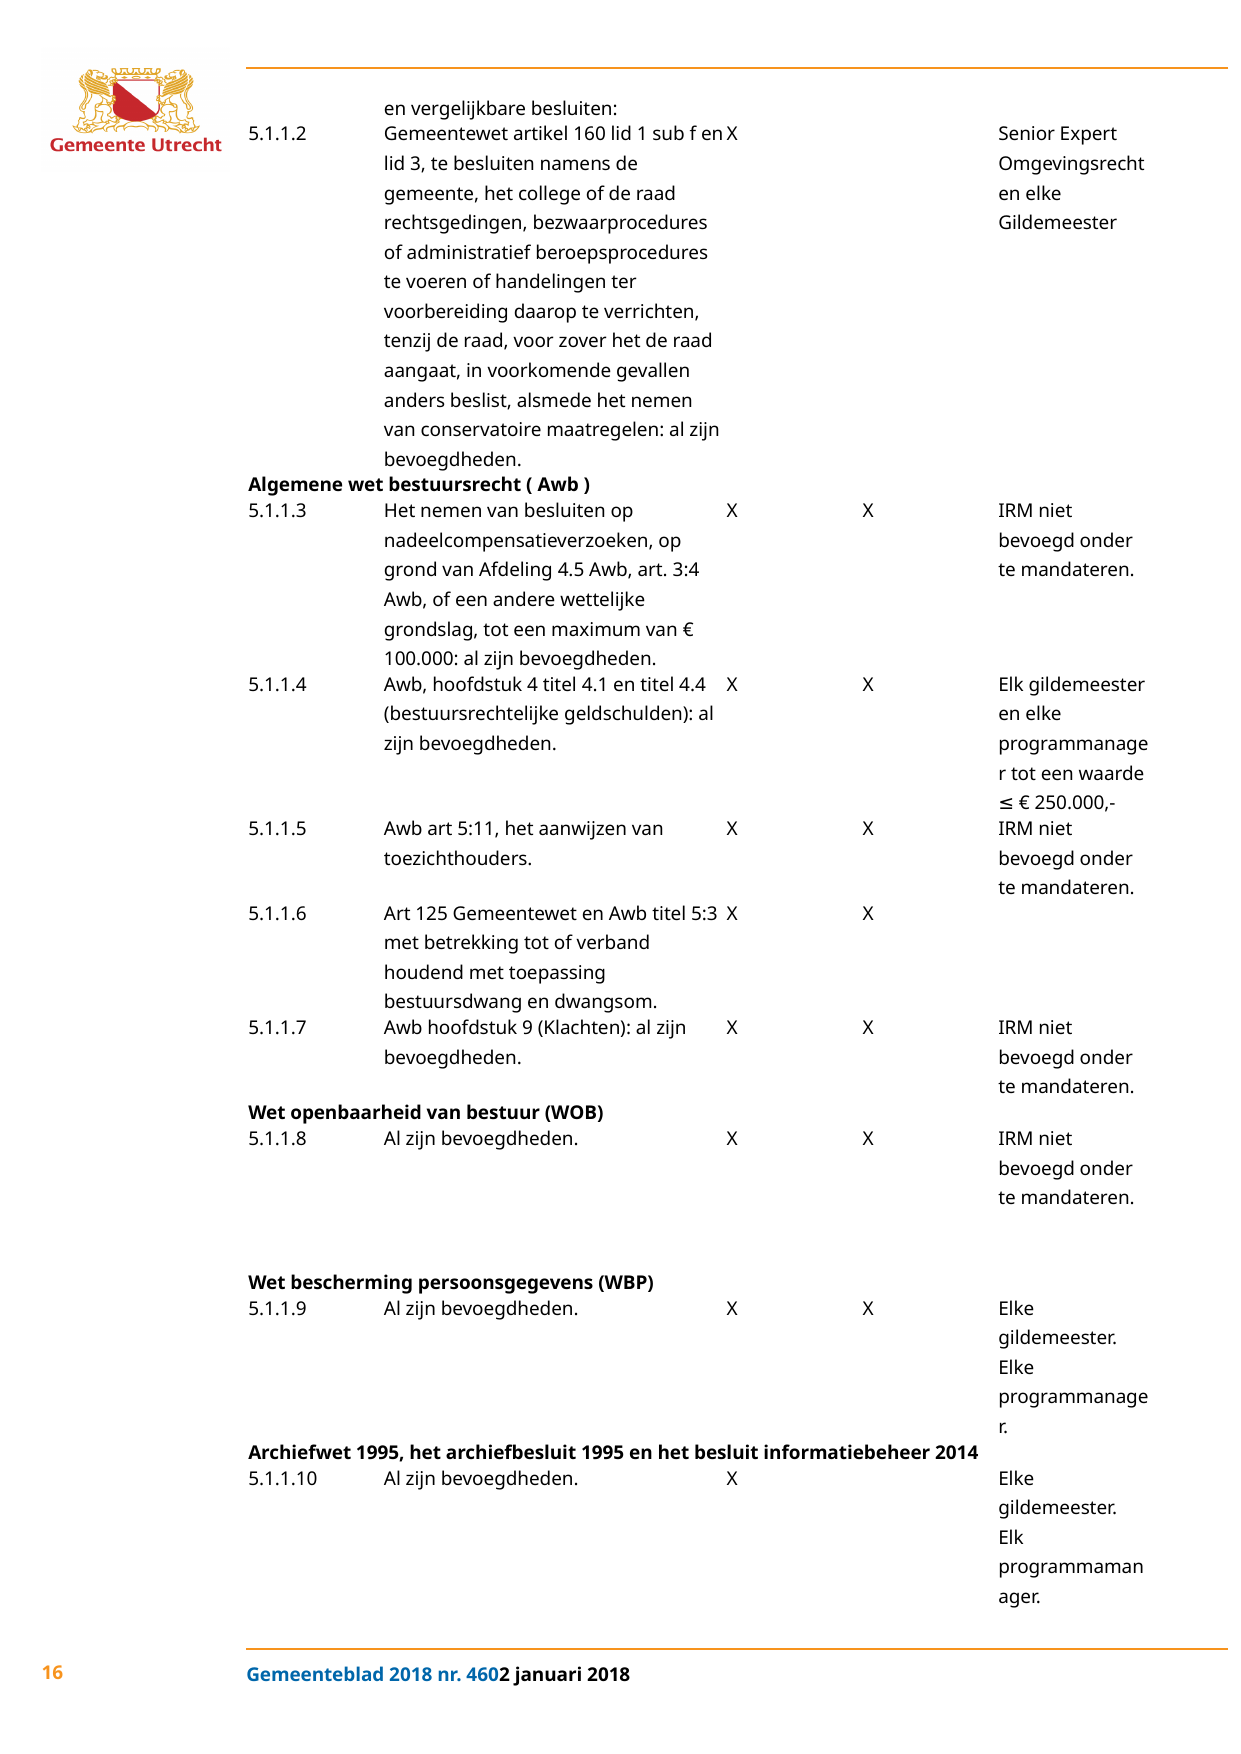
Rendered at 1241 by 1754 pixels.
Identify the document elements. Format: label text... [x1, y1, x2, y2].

table_cell Elke gildemeester. Elk programmamanager. [998, 1465, 1152, 1609]
table_cell Algemene wet bestuursrecht ( Awb ) [248, 472, 1152, 497]
table_cell Al zijn bevoegdheden. [384, 1125, 726, 1210]
table_cell [862, 1465, 998, 1609]
table_cell X [862, 815, 998, 900]
table_cell X [862, 671, 998, 815]
table_cell IRM niet bevoegd onder te mandateren. [998, 1125, 1152, 1210]
table_cell 5.1.1.9 [248, 1295, 384, 1439]
table_cell X [862, 498, 998, 671]
table_cell X [726, 1295, 862, 1439]
table_cell X [726, 815, 862, 900]
table_cell Archiefwet 1995, het archiefbesluit 1995 en het besluit informatiebeheer 2014 [248, 1439, 1152, 1465]
table_cell Wet bescherming persoonsgegevens (WBP) [248, 1210, 1152, 1295]
table_cell [862, 95, 998, 121]
table_cell IRM niet bevoegd onder te mandateren. [998, 1015, 1152, 1099]
table_cell X [726, 1465, 862, 1609]
table_cell 5.1.1.4 [248, 671, 384, 815]
table_cell en vergelijkbare besluiten: [384, 95, 726, 121]
table_cell X [726, 121, 862, 472]
table_cell X [726, 1015, 862, 1099]
table_cell IRM niet bevoegd onder te mandateren. [998, 815, 1152, 900]
table_cell Al zijn bevoegdheden. [384, 1295, 726, 1439]
table_cell 5.1.1.8 [248, 1125, 384, 1210]
table_cell Awb hoofdstuk 9 (Klachten): al zijn bevoegdheden. [384, 1015, 726, 1099]
table_cell Art 125 Gemeentewet en Awb titel 5:3 met betrekking tot of verband houdend met toepassing bestuursdwang en dwangsom. [384, 900, 726, 1014]
table_cell [998, 95, 1152, 121]
table_cell X [862, 1015, 998, 1099]
table_cell X [862, 1125, 998, 1210]
table_cell Elke gildemeester. Elke programmanager. [998, 1295, 1152, 1439]
table_cell [726, 95, 862, 121]
table_cell Awb, hoofdstuk 4 titel 4.1 en titel 4.4 (bestuursrechtelijke geldschulden): al zijn bevoegdheden. [384, 671, 726, 815]
table_cell Senior Expert Omgevingsrecht en elke Gildemeester [998, 121, 1152, 472]
table_cell X [862, 1295, 998, 1439]
table_cell [248, 95, 384, 121]
table_cell 5.1.1.3 [248, 498, 384, 671]
table_cell Het nemen van besluiten op nadeelcompensatieverzoeken, op grond van Afdeling 4.5 Awb, art. 3:4 Awb, of een andere wettelijke grondslag, tot een maximum van € 100.000: al zijn bevoegdheden. [384, 498, 726, 671]
table_cell IRM niet bevoegd onder te mandateren. [998, 498, 1152, 671]
table_cell X [726, 1125, 862, 1210]
table_cell Wet openbaarheid van bestuur (WOB) [248, 1099, 1152, 1125]
table_cell X [726, 498, 862, 671]
table_cell X [862, 900, 998, 1014]
table_cell Gemeentewet artikel 160 lid 1 sub f en lid 3, te besluiten namens de gemeente, het college of de raad rechtsgedingen, bezwaarprocedures of administratief beroepsprocedures te voeren of handelingen ter voorbereiding daarop te verrichten, tenzij de raad, voor zover het de raad aangaat, in voorkomende gevallen anders beslist, alsmede het nemen van conservatoire maatregelen: al zijn bevoegdheden. [384, 121, 726, 472]
table_cell 5.1.1.2 [248, 121, 384, 472]
table_cell 5.1.1.5 [248, 815, 384, 900]
picture [41, 47, 231, 172]
table_cell Elk gildemeester en elke programmanager tot een waarde ≤ € 250.000,- [998, 671, 1152, 815]
table_cell 5.1.1.6 [248, 900, 384, 1014]
table_cell 5.1.1.10 [248, 1465, 384, 1609]
table_cell Al zijn bevoegdheden. [384, 1465, 726, 1609]
table_cell 5.1.1.7 [248, 1015, 384, 1099]
table_cell X [726, 900, 862, 1014]
table_cell [998, 900, 1152, 1014]
table_cell Awb art 5:11, het aanwijzen van toezichthouders. [384, 815, 726, 900]
table_cell X [726, 671, 862, 815]
table_cell [862, 121, 998, 472]
